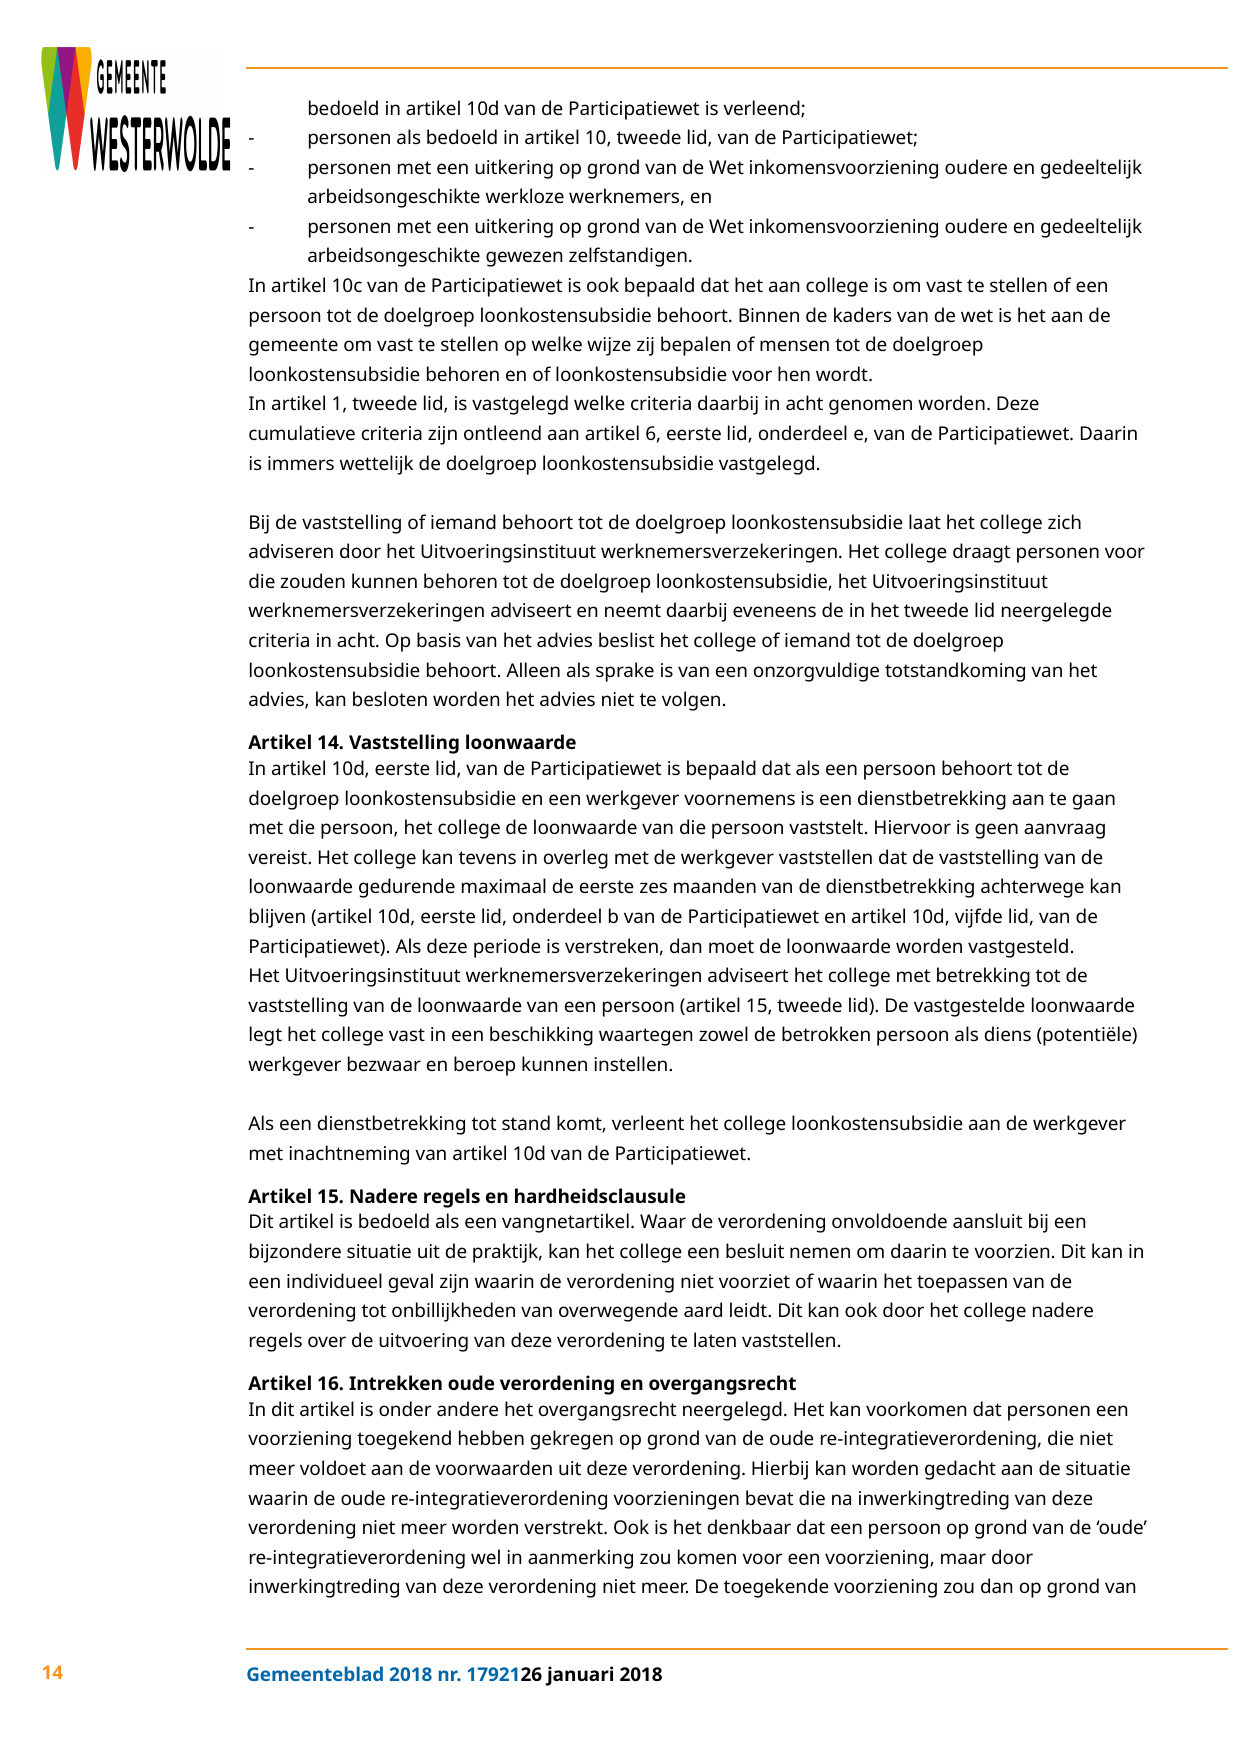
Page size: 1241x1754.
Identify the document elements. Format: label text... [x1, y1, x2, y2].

text Artikel 16. Intrekken oude verordening en overgangsrecht [248, 1370, 1152, 1396]
text In artikel 1, tweede lid, is vastgelegd welke criteria daarbij in acht genomen worden. Deze cumulatieve criteria zijn ontleend aan artikel 6, eerste lid, onderdeel e, van de Participatiewet. Daarin is immers wettelijk de doelgroep loonkostensubsidie vastgelegd. [248, 391, 1152, 476]
list personen met een uitkering op grond van de Wet inkomensvoorziening oudere en gedeeltelijk arbeidsongeschikte gewezen zelfstandigen. [248, 213, 1152, 268]
text Bij de vaststelling of iemand behoort tot de doelgroep loonkostensubsidie laat het college zich adviseren door het Uitvoeringsinstituut werknemersverzekeringen. Het college draagt personen voor die zouden kunnen behoren tot de doelgroep loonkostensubsidie, het Uitvoeringsinstituut werknemersverzekeringen adviseert en neemt daarbij eveneens de in het tweede lid neergelegde criteria in acht. Op basis van het advies beslist het college of iemand tot de doelgroep loonkostensubsidie behoort. Alleen als sprake is van een onzorgvuldige totstandkoming van het advies, kan besloten worden het advies niet te volgen. [248, 509, 1152, 712]
text In artikel 10c van de Participatiewet is ook bepaald dat het aan college is om vast te stellen of een persoon tot de doelgroep loonkostensubsidie behoort. Binnen de kaders van de wet is het aan de gemeente om vast te stellen op welke wijze zij bepalen of mensen tot de doelgroep loonkostensubsidie behoren en of loonkostensubsidie voor hen wordt. [248, 272, 1152, 387]
picture [41, 47, 231, 172]
list personen met een uitkering op grond van de Wet inkomensvoorziening oudere en gedeeltelijk arbeidsongeschikte werkloze werknemers, en [248, 154, 1152, 209]
text In dit artikel is onder andere het overgangsrecht neergelegd. Het kan voorkomen dat personen een voorziening toegekend hebben gekregen op grond van de oude re-integratieverordening, die niet meer voldoet aan de voorwaarden uit deze verordening. Hierbij kan worden gedacht aan de situatie waarin de oude re-integratieverordening voorzieningen bevat die na inwerkingtreding van deze verordening niet meer worden verstrekt. Ook is het denkbaar dat een persoon op grond van de ‘oude’ re-integratieverordening wel in aanmerking zou komen voor een voorziening, maar door inwerkingtreding van deze verordening niet meer. De toegekende voorziening zou dan op grond van [248, 1396, 1152, 1599]
text Dit artikel is bedoeld als een vangnetartikel. Waar de verordening onvoldoende aansluit bij een bijzondere situatie uit de praktijk, kan het college een besluit nemen om daarin te voorzien. Dit kan in een individueel geval zijn waarin de verordening niet voorziet of waarin het toepassen van de verordening tot onbillijkheden van overwegende aard leidt. Dit kan ook door het college nadere regels over de uitvoering van deze verordening te laten vaststellen. [248, 1209, 1152, 1353]
text Als een dienstbetrekking tot stand komt, verleent het college loonkostensubsidie aan de werkgever met inachtneming van artikel 10d van de Participatiewet. [248, 1110, 1152, 1166]
text In artikel 10d, eerste lid, van de Participatiewet is bepaald dat als een persoon behoort tot de doelgroep loonkostensubsidie en een werkgever voornemens is een dienstbetrekking aan te gaan met die persoon, het college de loonwaarde van die persoon vaststelt. Hiervoor is geen aanvraag vereist. Het college kan tevens in overleg met de werkgever vaststellen dat de vaststelling van de loonwaarde gedurende maximaal de eerste zes maanden van de dienstbetrekking achterwege kan blijven (artikel 10d, eerste lid, onderdeel b van de Participatiewet en artikel 10d, vijfde lid, van de Participatiewet). Als deze periode is verstreken, dan moet de loonwaarde worden vastgesteld. [248, 755, 1152, 958]
list bedoeld in artikel 10d van de Participatiewet is verleend; [248, 95, 1152, 121]
text Artikel 14. Vaststelling loonwaarde [248, 729, 1152, 755]
text Het Uitvoeringsinstituut werknemersverzekeringen adviseert het college met betrekking tot de vaststelling van de loonwaarde van een persoon (artikel 15, tweede lid). De vastgestelde loonwaarde legt het college vast in een beschikking waartegen zowel de betrokken persoon als diens (potentiële) werkgever bezwaar en beroep kunnen instellen. [248, 962, 1152, 1077]
list personen als bedoeld in artikel 10, tweede lid, van de Participatiewet; [248, 124, 1152, 150]
text Artikel 15. Nadere regels en hardheidsclausule [248, 1183, 1152, 1209]
